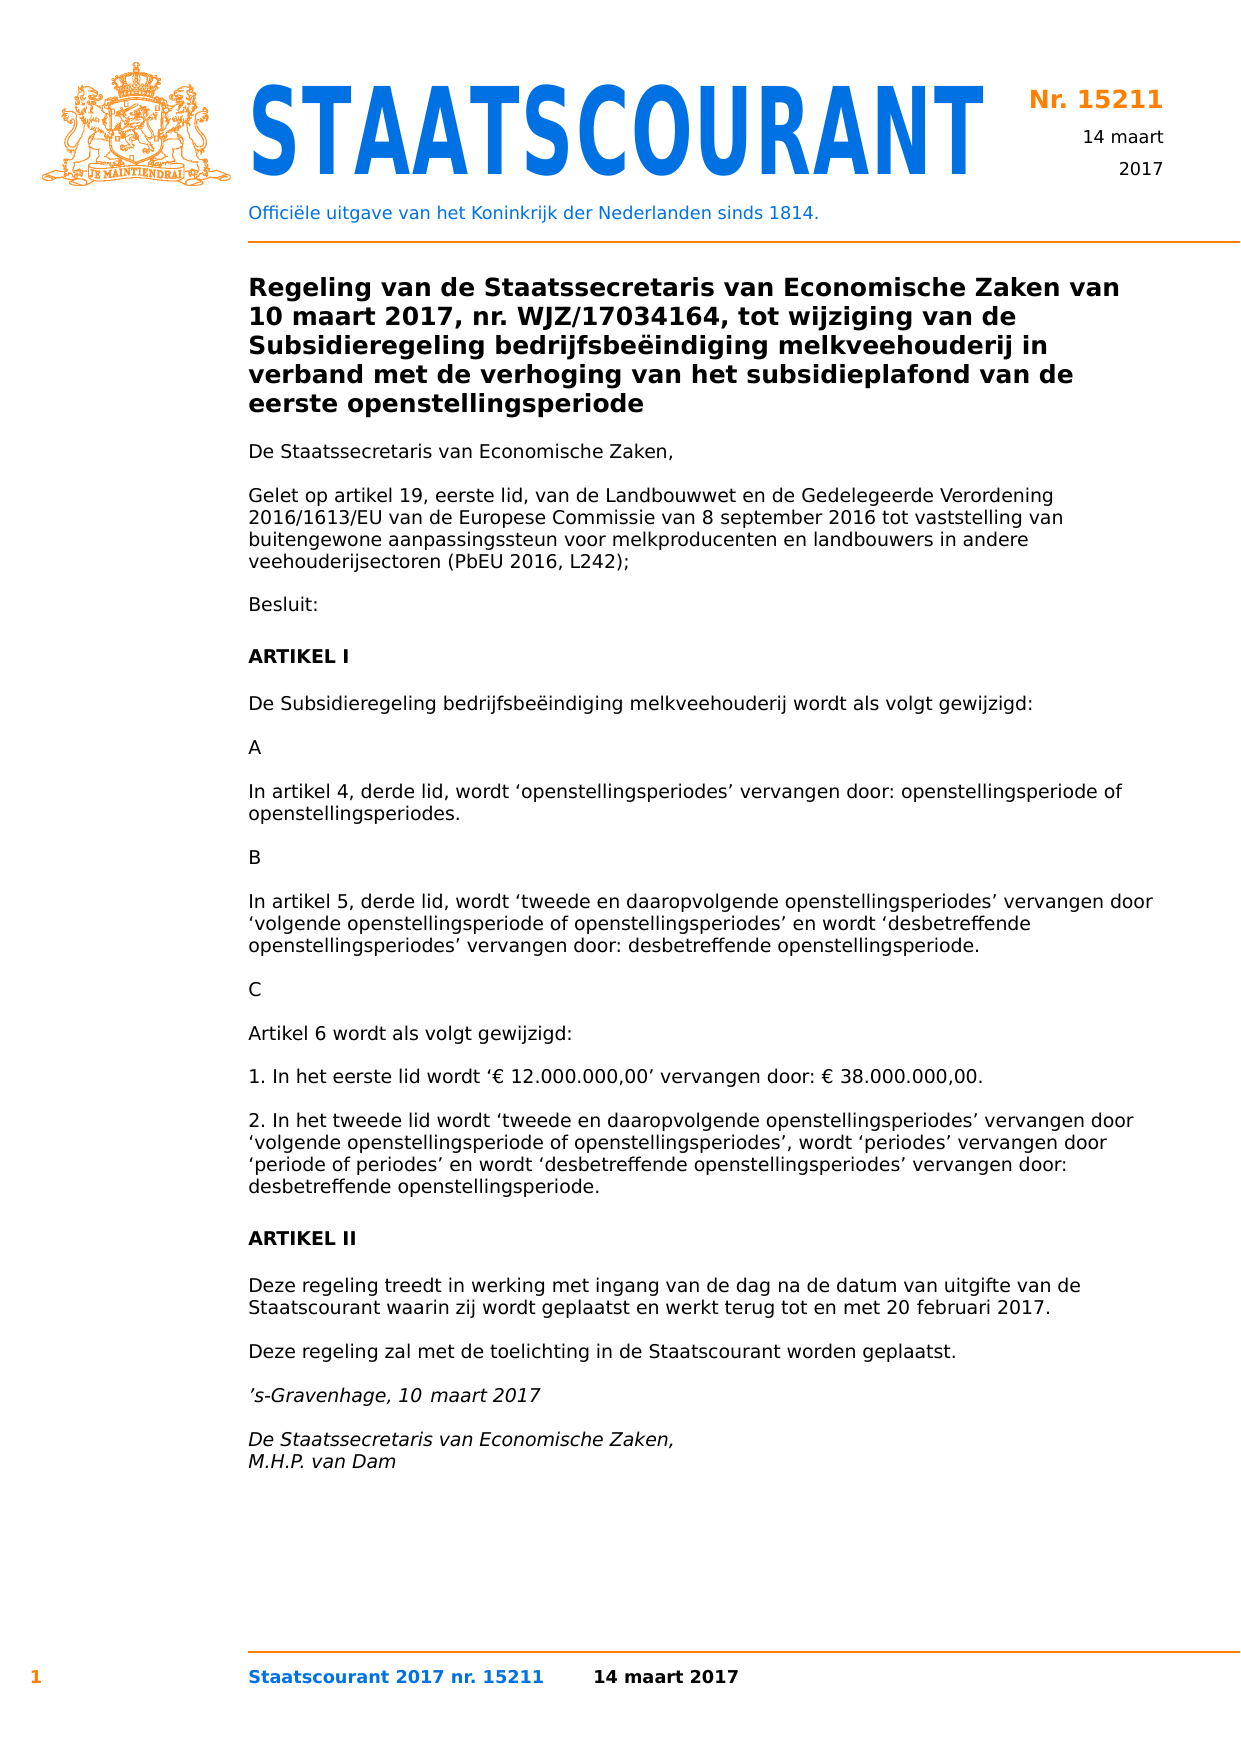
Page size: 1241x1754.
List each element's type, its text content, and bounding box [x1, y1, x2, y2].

subtitle Regeling van de Staatssecretaris van Economische Zaken van 10 maart 2017, nr. WJZ/17034164, tot wijziging van de Subsidieregeling bedrijfsbeëindiging melkveehouderij in verband met de verhoging van het subsidieplafond van de eerste openstellingsperiode [248, 273, 1163, 419]
text B [248, 847, 1163, 869]
text Besluit: [248, 594, 1163, 616]
text Deze regeling zal met de toelichting in de Staatscourant worden geplaatst. [248, 1341, 1163, 1363]
text In artikel 4, derde lid, wordt ‘openstellingsperiodes’ vervangen door: openstellingsperiode of openstellingsperiodes. [248, 781, 1163, 825]
table_cell 14 maart [998, 121, 1240, 153]
text Gelet op artikel 19, eerste lid, van de Landbouwwet en de Gedelegeerde Verordening 2016/1613/EU van de Europese Commissie van 8 september 2016 tot vaststelling van buitengewone aanpassingssteun voor melkproducenten en landbouwers in andere veehouderijsectoren (PbEU 2016, L242); [248, 484, 1163, 572]
text 1. In het eerste lid wordt ‘€ 12.000.000,00’ vervangen door: € 38.000.000,00. [248, 1066, 1163, 1088]
table_cell Officiële uitgave van het Koninkrijk der Nederlanden sinds 1814. [248, 203, 1240, 241]
text De Staatssecretaris van Economische Zaken, [248, 441, 1163, 463]
text 2. In het tweede lid wordt ‘tweede en daaropvolgende openstellingsperiodes’ vervangen door ‘volgende openstellingsperiode of openstellingsperiodes’, wordt ‘periodes’ vervangen door ‘periode of periodes’ en wordt ‘desbetreffende openstellingsperiodes’ vervangen door: desbetreffende openstellingsperiode. [248, 1110, 1163, 1198]
text Artikel 6 wordt als volgt gewijzigd: [248, 1022, 1163, 1044]
table_cell 2017 [998, 153, 1240, 203]
text ’s-Gravenhage, 10 maart 2017 [248, 1385, 1163, 1407]
picture [41, 62, 231, 186]
table_header [25, 62, 248, 241]
text De Staatssecretaris van Economische Zaken, M.H.P. van Dam [248, 1428, 1163, 1472]
text A [248, 737, 1163, 759]
text C [248, 978, 1163, 1001]
table_header STAATSCOURANT [248, 62, 998, 203]
subtitle ARTIKEL I [248, 646, 1163, 668]
table_header Nr. 15211 [998, 62, 1240, 121]
text In artikel 5, derde lid, wordt ‘tweede en daaropvolgende openstellingsperiodes’ vervangen door ‘volgende openstellingsperiode of openstellingsperiodes’ en wordt ‘desbetreffende openstellingsperiodes’ vervangen door: desbetreffende openstellingsperiode. [248, 891, 1163, 957]
text De Subsidieregeling bedrijfsbeëindiging melkveehouderij wordt als volgt gewijzigd: [248, 693, 1163, 715]
subtitle ARTIKEL II [248, 1228, 1163, 1250]
text Deze regeling treedt in werking met ingang van de dag na de datum van uitgifte van de Staatscourant waarin zij wordt geplaatst en werkt terug tot en met 20 februari 2017. [248, 1275, 1163, 1319]
